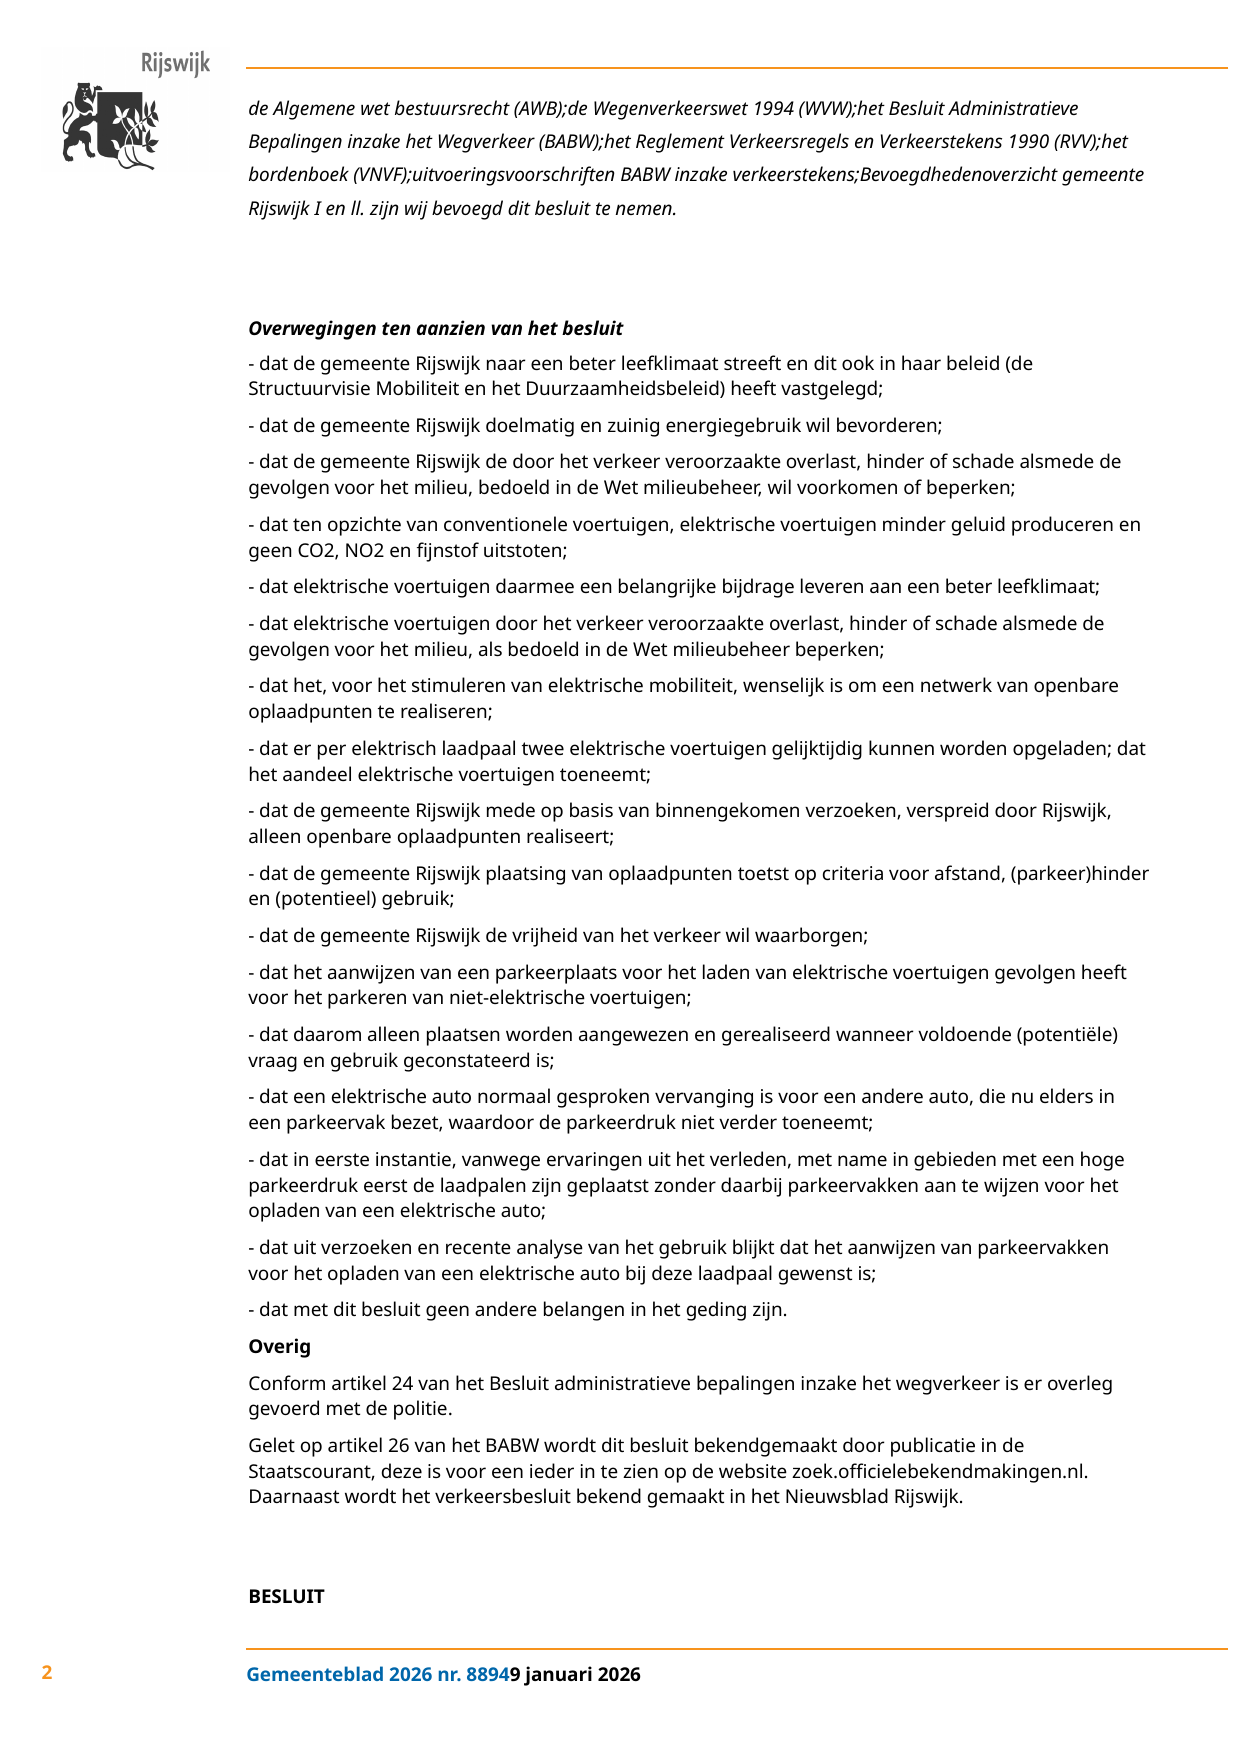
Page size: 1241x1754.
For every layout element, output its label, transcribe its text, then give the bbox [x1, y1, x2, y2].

text - dat de gemeente Rijswijk doelmatig en zuinig energiegebruik wil bevorderen; [248, 412, 1152, 438]
text BESLUIT [248, 1583, 1152, 1609]
text - dat een elektrische auto normaal gesproken vervanging is voor een andere auto, die nu elders in een parkeervak bezet, waardoor de parkeerdruk niet verder toeneemt; [248, 1084, 1152, 1135]
text - dat er per elektrisch laadpaal twee elektrische voertuigen gelijktijdig kunnen worden opgeladen; dat het aandeel elektrische voertuigen toeneemt; [248, 735, 1152, 786]
text - dat de gemeente Rijswijk de door het verkeer veroorzaakte overlast, hinder of schade alsmede de gevolgen voor het milieu, bedoeld in de Wet milieubeheer, wil voorkomen of beperken; [248, 449, 1152, 500]
text - dat het, voor het stimuleren van elektrische mobiliteit, wenselijk is om een netwerk van openbare oplaadpunten te realiseren; [248, 673, 1152, 724]
text - dat de gemeente Rijswijk mede op basis van binnengekomen verzoeken, verspreid door Rijswijk, alleen openbare oplaadpunten realiseert; [248, 797, 1152, 849]
text de Algemene wet bestuursrecht (AWB);de Wegenverkeerswet 1994 (WVW);het Besluit Administratieve Bepalingen inzake het Wegverkeer (BABW);het Reglement Verkeersregels en Verkeerstekens 1990 (RVV);het bordenboek (VNVF);uitvoeringsvoorschriften BABW inzake verkeerstekens;Bevoegdhedenoverzicht gemeente Rijswijk I en ll. zijn wij bevoegd dit besluit te nemen. [248, 95, 1152, 221]
text Overig [248, 1333, 1152, 1359]
text Conform artikel 24 van het Besluit administratieve bepalingen inzake het wegverkeer is er overleg gevoerd met de politie. [248, 1370, 1152, 1421]
text - dat het aanwijzen van een parkeerplaats voor het laden van elektrische voertuigen gevolgen heeft voor het parkeren van niet-elektrische voertuigen; [248, 959, 1152, 1010]
text Overwegingen ten aanzien van het besluit [248, 316, 1152, 341]
text - dat de gemeente Rijswijk naar een beter leefklimaat streeft en dit ook in haar beleid (de Structuurvisie Mobiliteit en het Duurzaamheidsbeleid) heeft vastgelegd; [248, 350, 1152, 401]
text - dat de gemeente Rijswijk plaatsing van oplaadpunten toetst op criteria voor afstand, (parkeer)hinder en (potentieel) gebruik; [248, 860, 1152, 911]
text - dat elektrische voertuigen daarmee een belangrijke bijdrage leveren aan een beter leefklimaat; [248, 573, 1152, 599]
text - dat uit verzoeken en recente analyse van het gebruik blijkt dat het aanwijzen van parkeervakken voor het opladen van een elektrische auto bij deze laadpaal gewenst is; [248, 1234, 1152, 1286]
text - dat elektrische voertuigen door het verkeer veroorzaakte overlast, hinder of schade alsmede de gevolgen voor het milieu, als bedoeld in de Wet milieubeheer beperken; [248, 610, 1152, 662]
text - dat met dit besluit geen andere belangen in het geding zijn. [248, 1297, 1152, 1322]
text Gelet op artikel 26 van het BABW wordt dit besluit bekendgemaakt door publicatie in de Staatscourant, deze is voor een ieder in te zien op de website zoek.officielebekendmakingen.nl. Daarnaast wordt het verkeersbesluit bekend gemaakt in het Nieuwsblad Rijswijk. [248, 1432, 1152, 1509]
text - dat de gemeente Rijswijk de vrijheid van het verkeer wil waarborgen; [248, 922, 1152, 948]
picture [41, 47, 231, 172]
text - dat in eerste instantie, vanwege ervaringen uit het verleden, met name in gebieden met een hoge parkeerdruk eerst de laadpalen zijn geplaatst zonder daarbij parkeervakken aan te wijzen voor het opladen van een elektrische auto; [248, 1146, 1152, 1223]
text - dat ten opzichte van conventionele voertuigen, elektrische voertuigen minder geluid produceren en geen CO2, NO2 en fijnstof uitstoten; [248, 511, 1152, 563]
text - dat daarom alleen plaatsen worden aangewezen en gerealiseerd wanneer voldoende (potentiële) vraag en gebruik geconstateerd is; [248, 1021, 1152, 1073]
